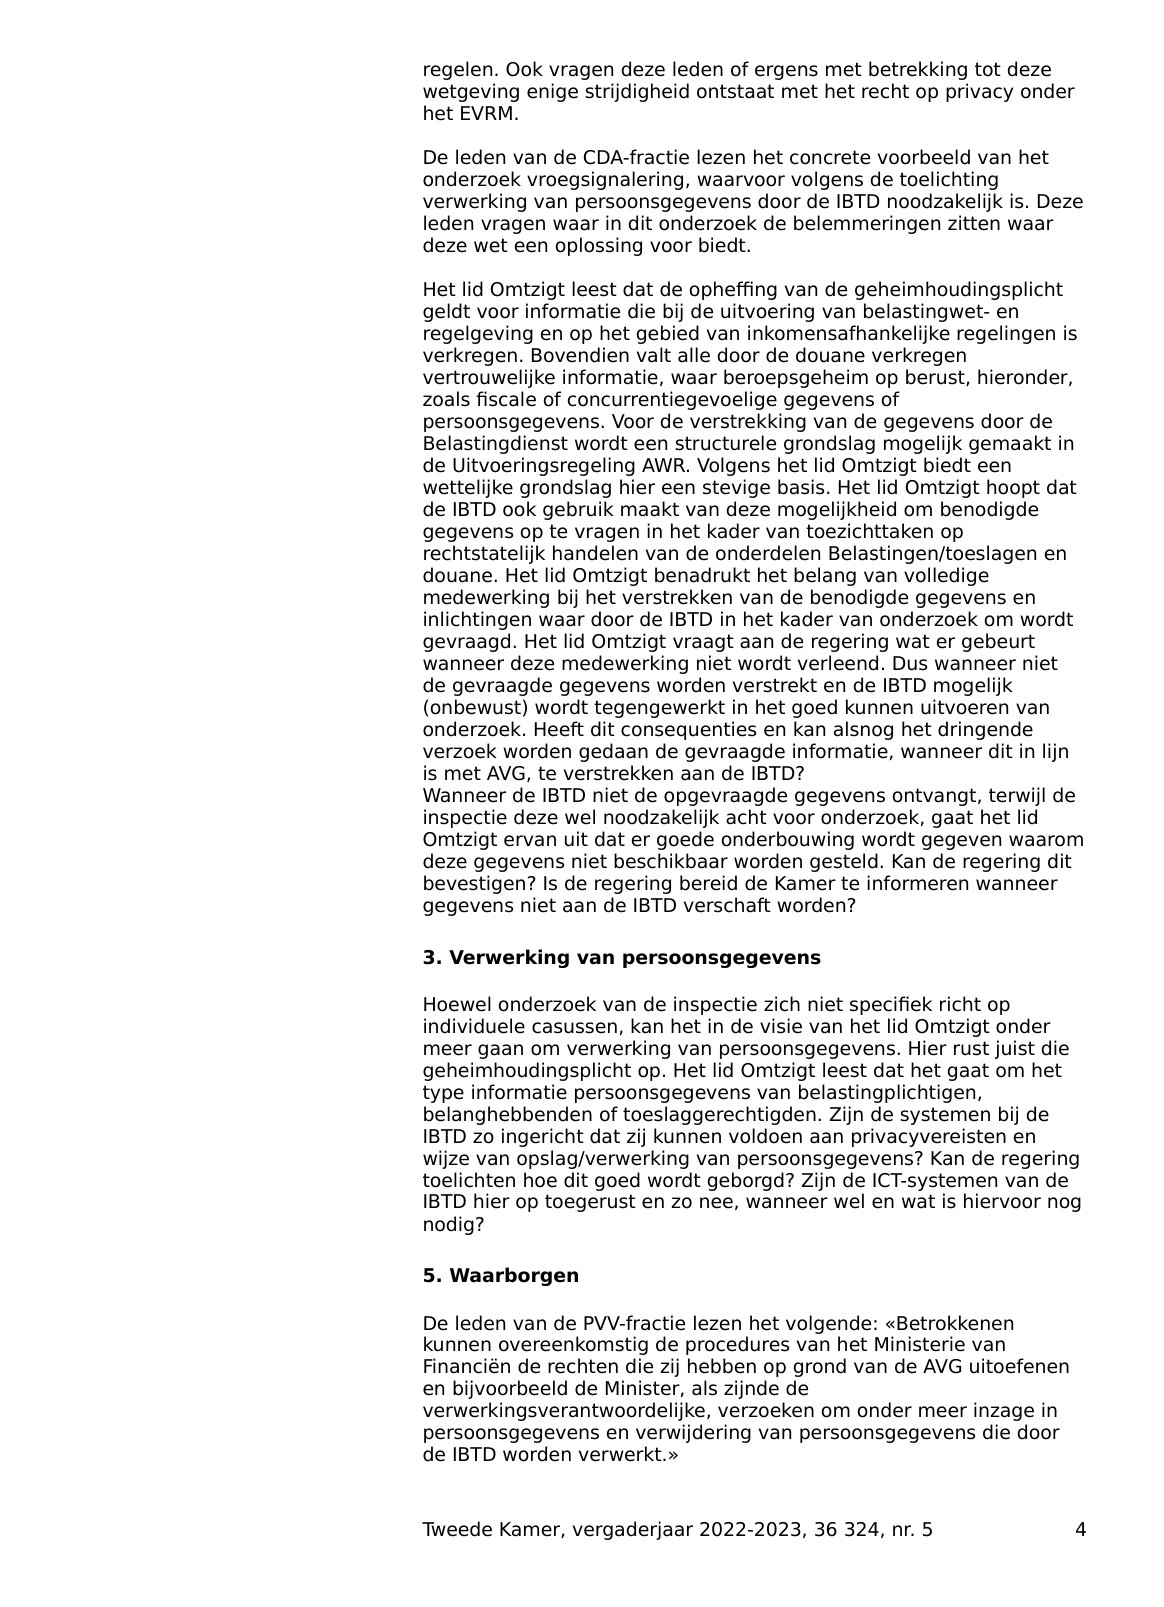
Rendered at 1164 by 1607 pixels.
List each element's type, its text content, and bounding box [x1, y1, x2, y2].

text Wanneer de IBTD niet de opgevraagde gegevens ontvangt, terwijl de inspectie deze wel noodzakelijk acht voor onderzoek, gaat het lid Omtzigt ervan uit dat er goede onderbouwing wordt gegeven waarom deze gegevens niet beschikbaar worden gesteld. Kan de regering dit bevestigen? Is de regering bereid de Kamer te informeren wanneer gegevens niet aan de IBTD verschaft worden? [422, 785, 1087, 917]
text regelen. Ook vragen deze leden of ergens met betrekking tot deze wetgeving enige strijdigheid ontstaat met het recht op privacy onder het EVRM. [422, 59, 1087, 125]
text Het lid Omtzigt leest dat de opheffing van de geheimhoudingsplicht geldt voor informatie die bij de uitvoering van belastingwet- en regelgeving en op het gebied van inkomensafhankelijke regelingen is verkregen. Bovendien valt alle door de douane verkregen vertrouwelijke informatie, waar beroepsgeheim op berust, hieronder, zoals fiscale of concurrentiegevoelige gegevens of persoonsgegevens. Voor de verstrekking van de gegevens door de Belastingdienst wordt een structurele grondslag mogelijk gemaakt in de Uitvoeringsregeling AWR. Volgens het lid Omtzigt biedt een wettelijke grondslag hier een stevige basis. Het lid Omtzigt hoopt dat de IBTD ook gebruik maakt van deze mogelijkheid om benodigde gegevens op te vragen in het kader van toezichttaken op rechtstatelijk handelen van de onderdelen Belastingen/toeslagen en douane. Het lid Omtzigt benadrukt het belang van volledige medewerking bij het verstrekken van de benodigde gegevens en inlichtingen waar door de IBTD in het kader van onderzoek om wordt gevraagd. Het lid Omtzigt vraagt aan de regering wat er gebeurt wanneer deze medewerking niet wordt verleend. Dus wanneer niet de gevraagde gegevens worden verstrekt en de IBTD mogelijk (onbewust) wordt tegengewerkt in het goed kunnen uitvoeren van onderzoek. Heeft dit consequenties en kan alsnog het dringende verzoek worden gedaan de gevraagde informatie, wanneer dit in lijn is met AVG, te verstrekken aan de IBTD? [422, 279, 1087, 785]
subtitle 5. Waarborgen [422, 1265, 1087, 1287]
text De leden van de PVV-fractie lezen het volgende: «Betrokkenen kunnen overeenkomstig de procedures van het Ministerie van Financiën de rechten die zij hebben op grond van de AVG uitoefenen en bijvoorbeeld de Minister, als zijnde de verwerkingsverantwoordelijke, verzoeken om onder meer inzage in persoonsgegevens en verwijdering van persoonsgegevens die door de IBTD worden verwerkt.» [422, 1312, 1087, 1466]
text Hoewel onderzoek van de inspectie zich niet specifiek richt op individuele casussen, kan het in de visie van het lid Omtzigt onder meer gaan om verwerking van persoonsgegevens. Hier rust juist die geheimhoudingsplicht op. Het lid Omtzigt leest dat het gaat om het type informatie persoonsgegevens van belastingplichtigen, belanghebbenden of toeslaggerechtigden. Zijn de systemen bij de IBTD zo ingericht dat zij kunnen voldoen aan privacyvereisten en wijze van opslag/verwerking van persoonsgegevens? Kan de regering toelichten hoe dit goed wordt geborgd? Zijn de ICT-systemen van de IBTD hier op toegerust en zo nee, wanneer wel en wat is hiervoor nog nodig? [422, 994, 1087, 1235]
text De leden van de CDA-fractie lezen het concrete voorbeeld van het onderzoek vroegsignalering, waarvoor volgens de toelichting verwerking van persoonsgegevens door de IBTD noodzakelijk is. Deze leden vragen waar in dit onderzoek de belemmeringen zitten waar deze wet een oplossing voor biedt. [422, 147, 1087, 257]
subtitle 3. Verwerking van persoonsgegevens [422, 947, 1087, 969]
